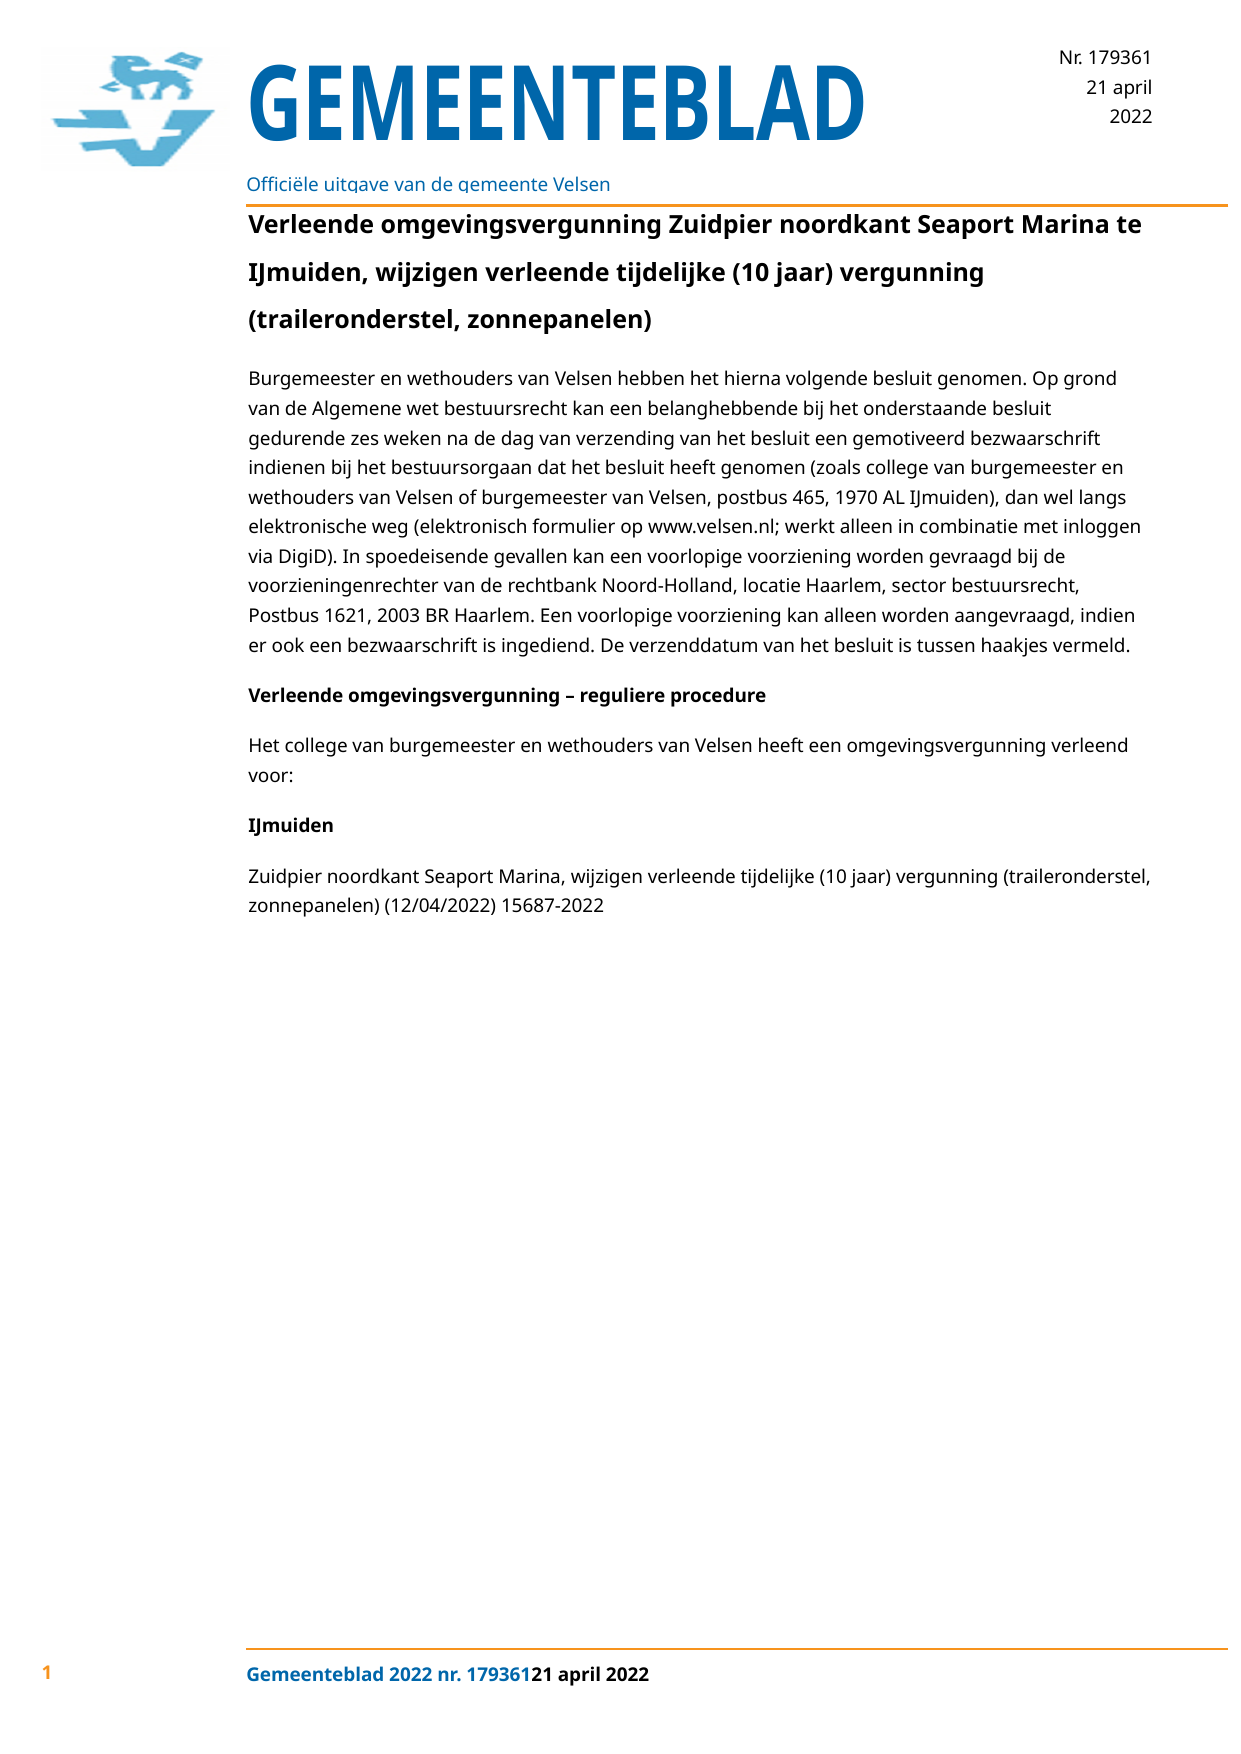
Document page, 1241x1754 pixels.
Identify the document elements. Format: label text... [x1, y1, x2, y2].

text Het college van burgemeester en wethouders van Velsen heeft een omgevingsvergunning verleend voor: [248, 733, 1152, 788]
text Burgemeester en wethouders van Velsen hebben het hierna volgende besluit genomen. Op grond van de Algemene wet bestuursrecht kan een belanghebbende bij het onderstaande besluit gedurende zes weken na de dag van verzending van het besluit een gemotiveerd bezwaarschrift indienen bij het bestuursorgaan dat het besluit heeft genomen (zoals college van burgemeester en wethouders van Velsen of burgemeester van Velsen, postbus 465, 1970 AL IJmuiden), dan wel langs elektronische weg (elektronisch formulier op www.velsen.nl; werkt alleen in combinatie met inloggen via DigiD). In spoedeisende gevallen kan een voorlopige voorziening worden gevraagd bij de voorzieningenrechter van de rechtbank Noord-Holland, locatie Haarlem, sector bestuursrecht, Postbus 1621, 2003 BR Haarlem. Een voorlopige voorziening kan alleen worden aangevraagd, indien er ook een bezwaarschrift is ingediend. De verzenddatum van het besluit is tussen haakjes vermeld. [248, 366, 1152, 657]
text Verleende omgevingsvergunning – reguliere procedure [248, 682, 1152, 708]
text Verleende omgevingsvergunning Zuidpier noordkant Seaport Marina te IJmuiden, wijzigen verleende tijdelijke (10 jaar) vergunning (traileronderstel, zonnepanelen) [248, 207, 1152, 336]
picture [41, 47, 231, 172]
text IJmuiden [248, 813, 1152, 838]
text Zuidpier noordkant Seaport Marina, wijzigen verleende tijdelijke (10 jaar) vergunning (traileronderstel, zonnepanelen) (12/04/2022) 15687-2022 [248, 863, 1152, 918]
